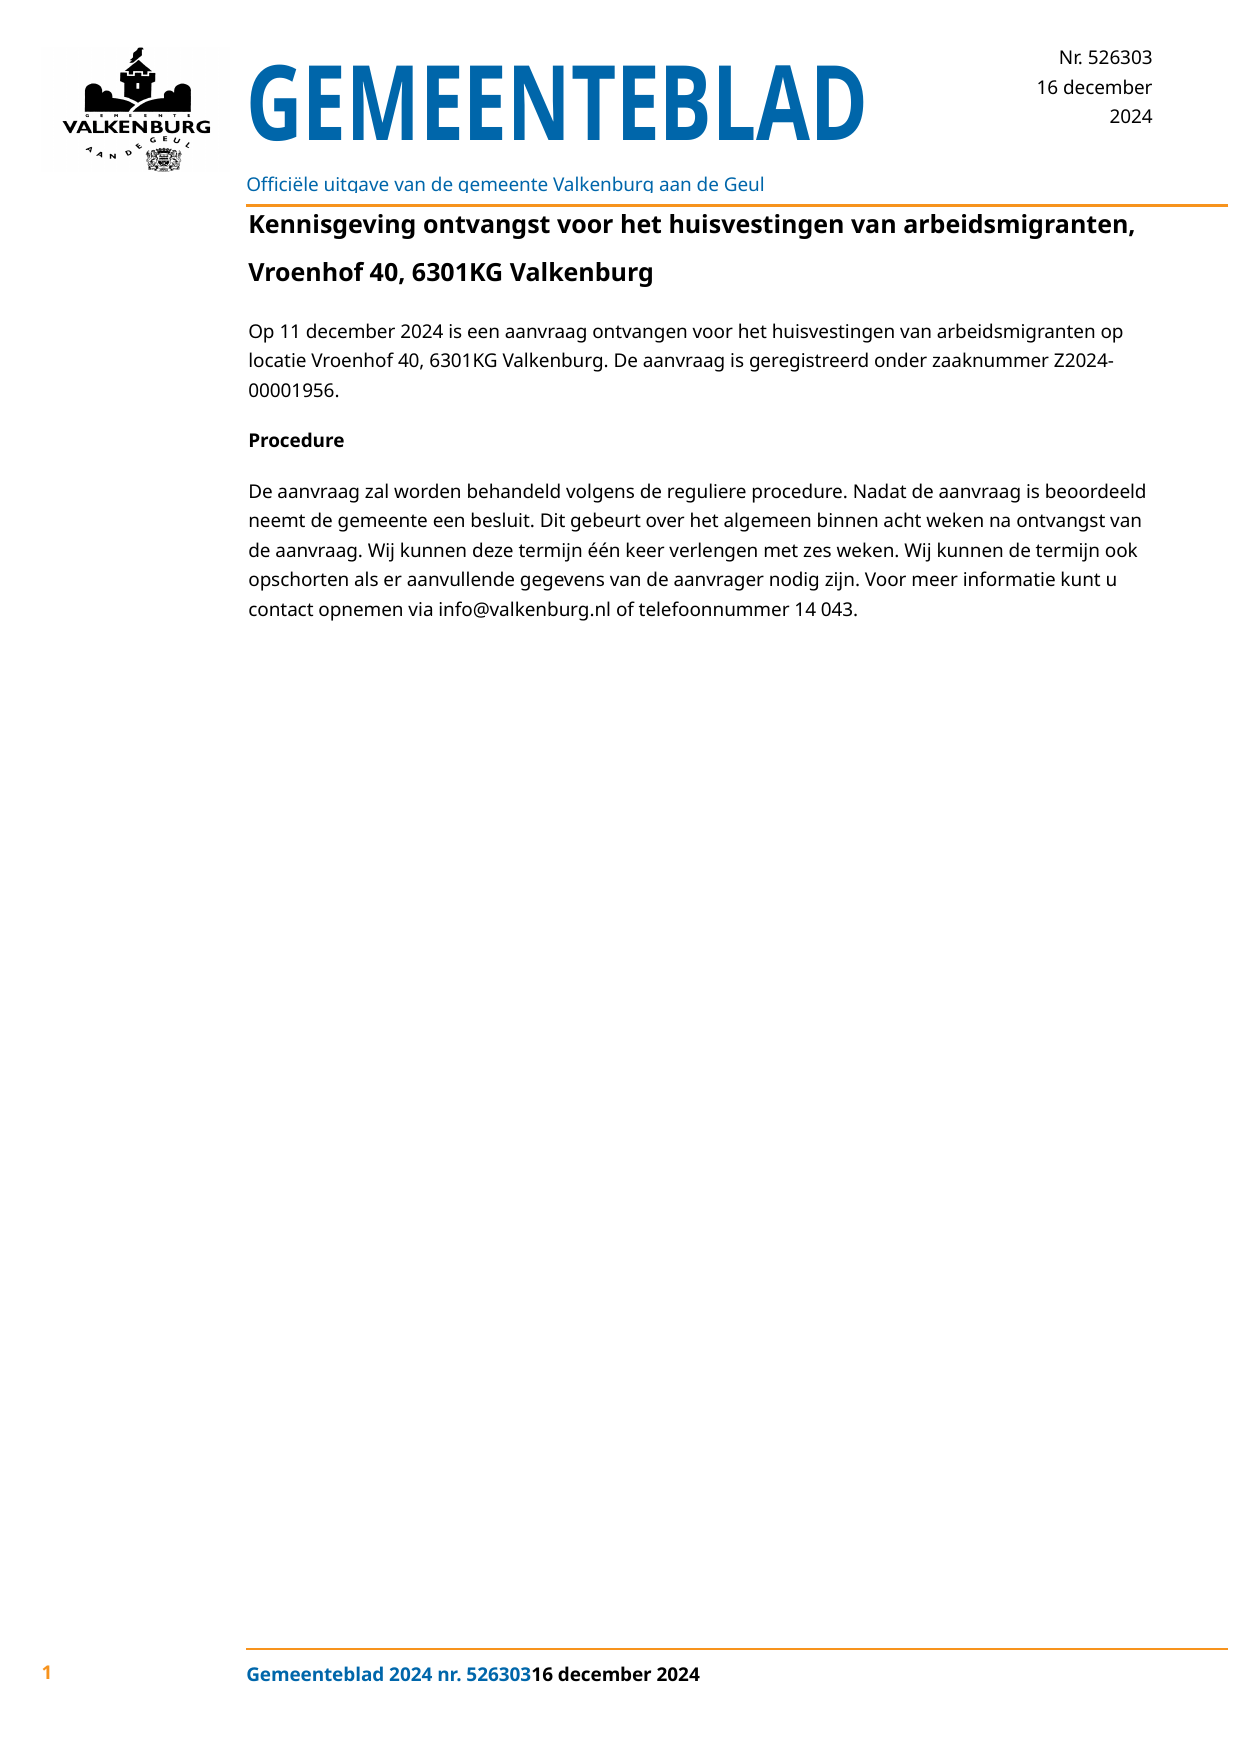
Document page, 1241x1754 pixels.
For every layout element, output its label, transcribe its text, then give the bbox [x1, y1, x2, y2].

text Kennisgeving ontvangst voor het huisvestingen van arbeidsmigranten, Vroenhof 40, 6301KG Valkenburg [248, 207, 1152, 288]
text Op 11 december 2024 is een aanvraag ontvangen voor het huisvestingen van arbeidsmigranten op locatie Vroenhof 40, 6301KG Valkenburg. De aanvraag is geregistreerd onder zaaknummer Z2024-00001956. [248, 318, 1152, 403]
picture [41, 47, 231, 172]
text De aanvraag zal worden behandeld volgens de reguliere procedure. Nadat de aanvraag is beoordeeld neemt de gemeente een besluit. Dit gebeurt over het algemeen binnen acht weken na ontvangst van de aanvraag. Wij kunnen deze termijn één keer verlengen met zes weken. Wij kunnen de termijn ook opschorten als er aanvullende gegevens van de aanvrager nodig zijn. Voor meer informatie kunt u contact opnemen via info@valkenburg.nl of telefoonnummer 14 043. [248, 478, 1152, 622]
text Procedure [248, 427, 1152, 453]
